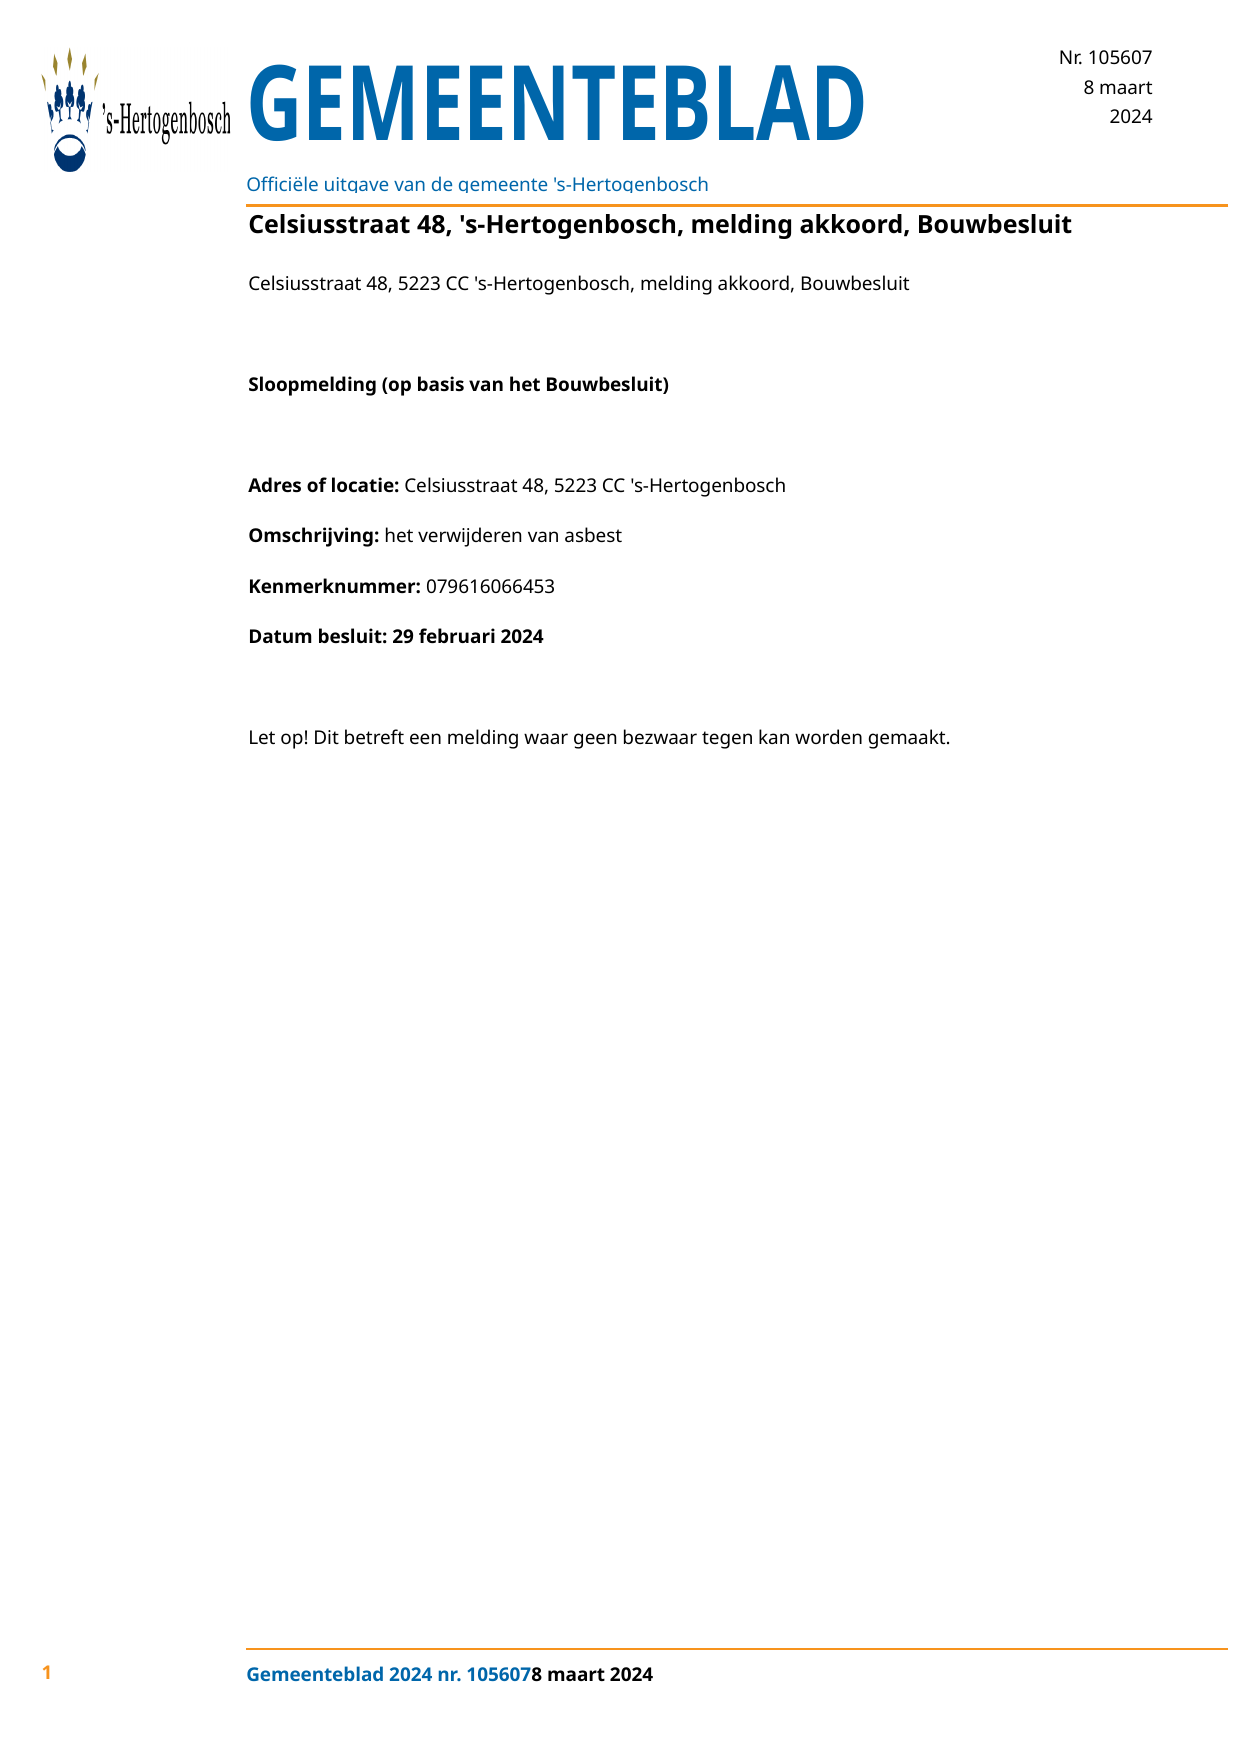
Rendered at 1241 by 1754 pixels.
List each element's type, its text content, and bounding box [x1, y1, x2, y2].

text Celsiusstraat 48, 5223 CC 's-Hertogenbosch, melding akkoord, Bouwbesluit [248, 270, 1152, 296]
text Adres of locatie: Celsiusstraat 48, 5223 CC 's-Hertogenbosch [248, 472, 1152, 498]
text Datum besluit: 29 februari 2024 [248, 623, 1152, 649]
text Let op! Dit betreft een melding waar geen bezwaar tegen kan worden gemaakt. [248, 724, 1152, 750]
picture [41, 47, 231, 172]
text Omschrijving: het verwijderen van asbest [248, 522, 1152, 548]
text Sloopmelding (op basis van het Bouwbesluit) [248, 371, 1152, 397]
text Celsiusstraat 48, 's-Hertogenbosch, melding akkoord, Bouwbesluit [248, 207, 1152, 241]
text Kenmerknummer: 079616066453 [248, 573, 1152, 598]
